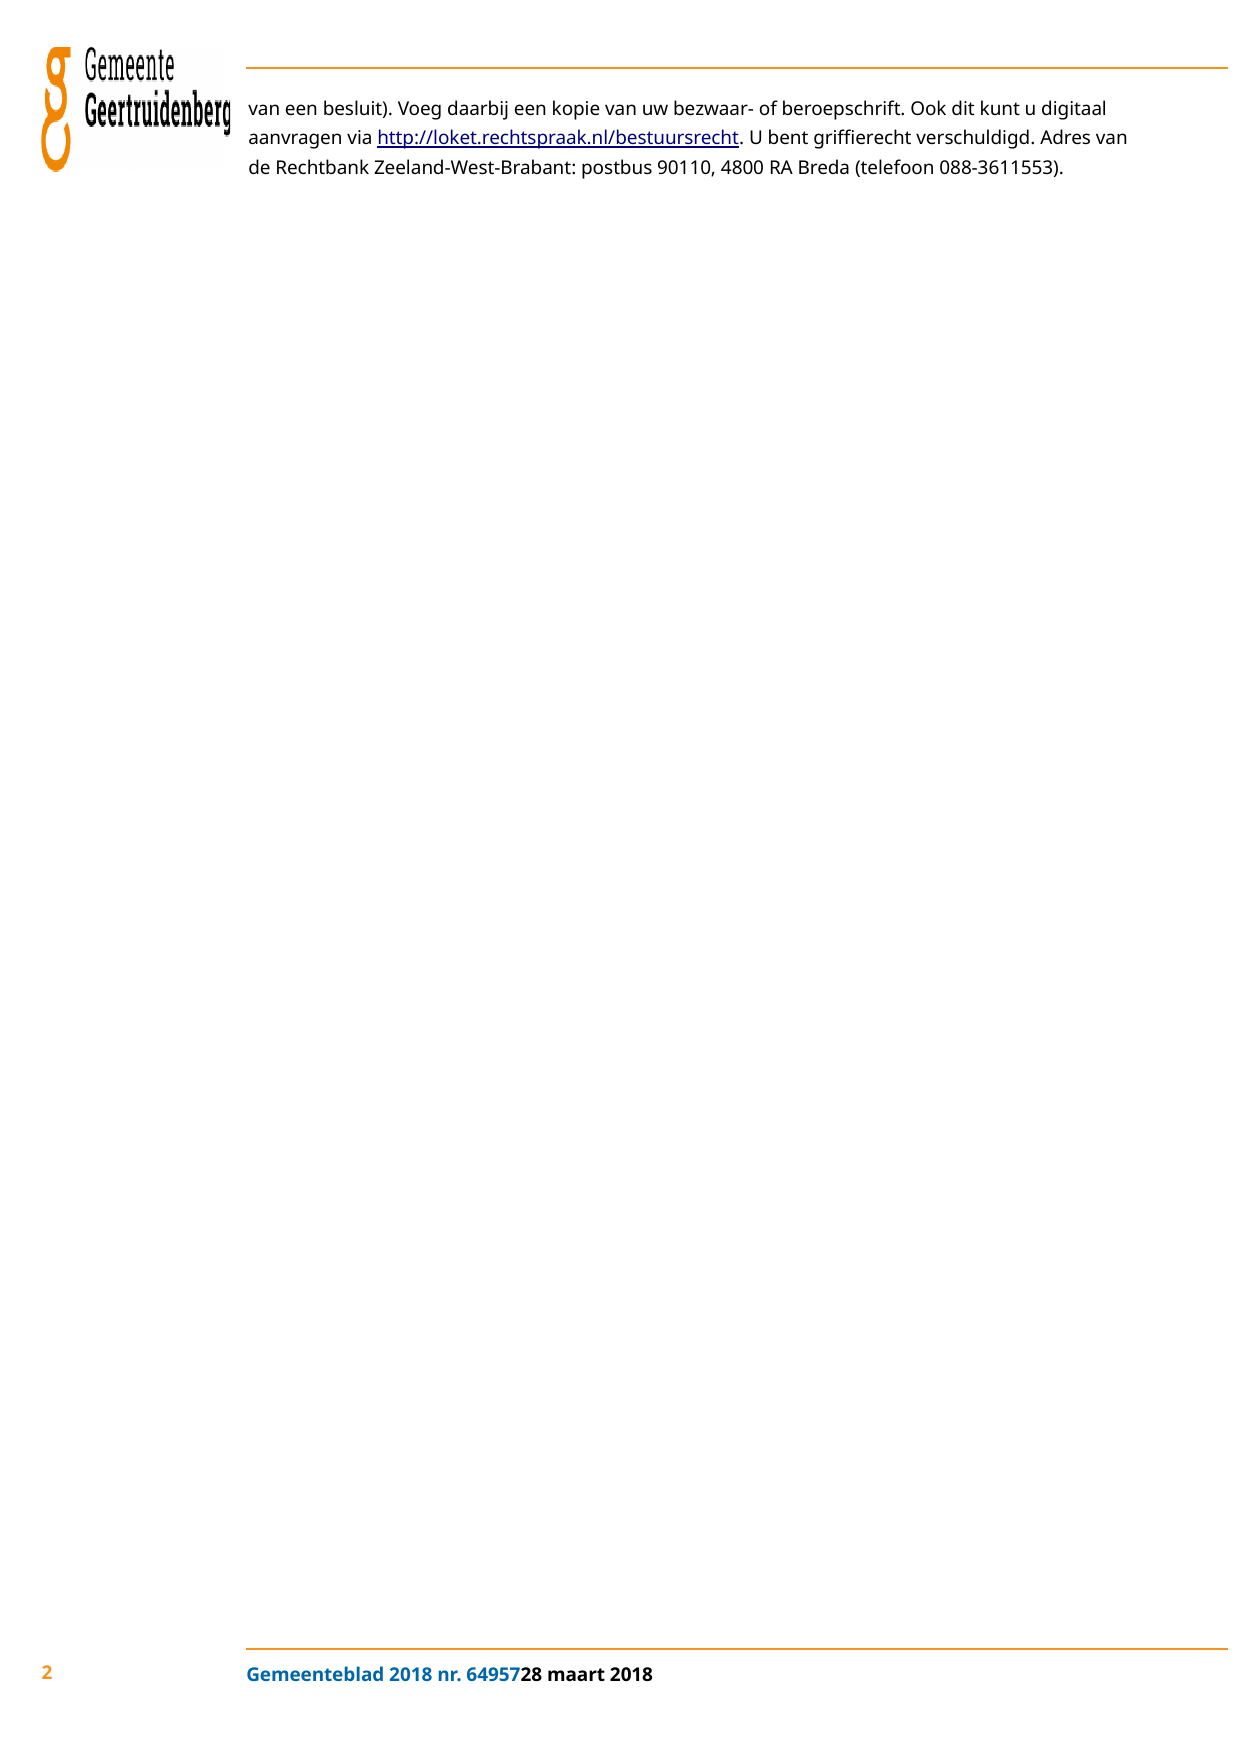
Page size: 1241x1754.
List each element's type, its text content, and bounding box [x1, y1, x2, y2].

picture [41, 47, 231, 172]
text van een besluit). Voeg daarbij een kopie van uw bezwaar- of beroepschrift. Ook dit kunt u digitaal aanvragen via http://loket.rechtspraak.nl/bestuursrecht. U bent griffierecht verschuldigd. Adres van de Rechtbank Zeeland-West-Brabant: postbus 90110, 4800 RA Breda (telefoon 088-3611553). [248, 95, 1152, 180]
